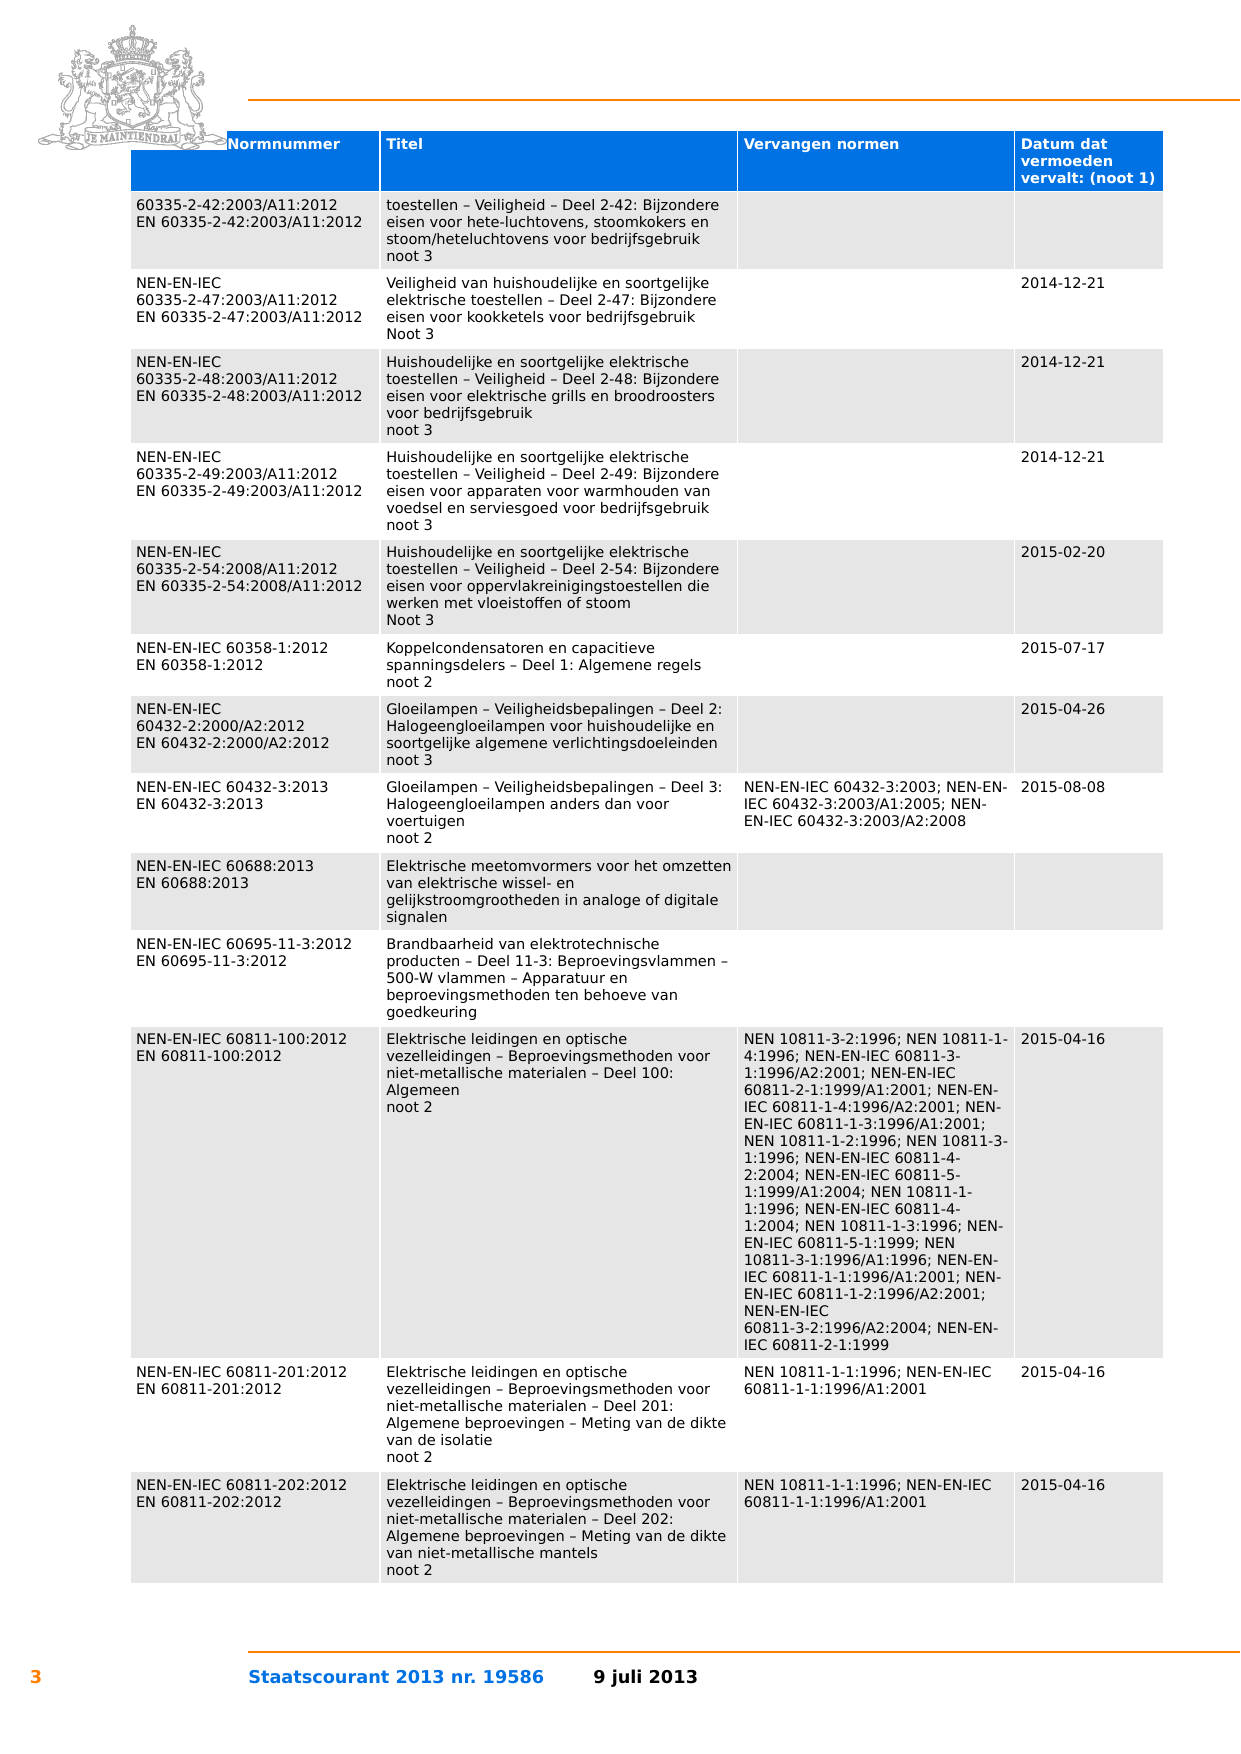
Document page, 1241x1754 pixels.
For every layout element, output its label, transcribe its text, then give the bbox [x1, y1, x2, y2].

table_cell Gloeilampen – Veiligheidsbepalingen – Deel 3: Halogeengloeilampen anders dan voor voertuigen noot 2 [381, 775, 737, 852]
table_cell Elektrische leidingen en optische vezelleidingen – Beproevingsmethoden voor niet-metallische materialen – Deel 201: Algemene beproevingen – Meting van de dikte van de isolatie noot 2 [381, 1360, 737, 1471]
table_cell 2015-08-08 [1015, 775, 1163, 852]
table_cell 2015-04-16 [1015, 1472, 1163, 1583]
table_cell [738, 271, 1014, 348]
table_cell NEN 10811-3-2:1996; NEN 10811-1-4:1996; NEN-EN-IEC 60811-3-1:1996/A2:2001; NEN-EN-IEC 60811-2-1:1999/A1:2001; NEN-EN-IEC 60811-1-4:1996/A2:2001; NEN-EN-IEC 60811-1-3:1996/A1:2001; NEN 10811-1-2:1996; NEN 10811-3-1:1996; NEN-EN-IEC 60811-4-2:2004; NEN-EN-IEC 60811-5-1:1999/A1:2004; NEN 10811-1-1:1996; NEN-EN-IEC 60811-4-1:2004; NEN 10811-1-3:1996; NEN-EN-IEC 60811-5-1:1999; NEN 10811-3-1:1996/A1:1996; NEN-EN-IEC 60811-1-1:1996/A1:2001; NEN-EN-IEC 60811-1-2:1996/A2:2001; NEN-EN-IEC 60811-3-2:1996/A2:2004; NEN-EN-IEC 60811-2-1:1999 [738, 1027, 1014, 1358]
picture [38, 25, 227, 150]
table_cell Elektrische leidingen en optische vezelleidingen – Beproevingsmethoden voor niet-metallische materialen – Deel 202: Algemene beproevingen – Meting van de dikte van niet-metallische mantels noot 2 [381, 1472, 737, 1583]
table_cell [738, 853, 1014, 930]
table_cell NEN-EN-IEC 60335-2-47:2003/A11:2012 EN 60335-2-47:2003/A11:2012 [131, 271, 379, 348]
table_cell 60335-2-42:2003/A11:2012 EN 60335-2-42:2003/A11:2012 [131, 192, 379, 269]
table_cell NEN-EN-IEC 60432-3:2003; NEN-EN-IEC 60432-3:2003/A1:2005; NEN-EN-IEC 60432-3:2003/A2:2008 [738, 775, 1014, 852]
table_cell NEN-EN-IEC 60695-11-3:2012 EN 60695-11-3:2012 [131, 931, 379, 1026]
table_cell NEN-EN-IEC 60358-1:2012 EN 60358-1:2012 [131, 635, 379, 695]
table_cell 2015-04-16 [1015, 1027, 1163, 1358]
table_cell [738, 931, 1014, 1026]
table_cell NEN-EN-IEC 60811-201:2012 EN 60811-201:2012 [131, 1360, 379, 1471]
table_cell 2015-04-26 [1015, 696, 1163, 773]
table_cell [738, 635, 1014, 695]
table_cell [1015, 853, 1163, 930]
table_cell [1015, 931, 1163, 1026]
table_cell NEN-EN-IEC 60811-202:2012 EN 60811-202:2012 [131, 1472, 379, 1583]
table_cell Brandbaarheid van elektrotechnische producten – Deel 11-3: Beproevingsvlammen – 500-W vlammen – Apparatuur en beproevingsmethoden ten behoeve van goedkeuring [381, 931, 737, 1026]
table_cell Elektrische leidingen en optische vezelleidingen – Beproevingsmethoden voor niet-metallische materialen – Deel 100: Algemeen noot 2 [381, 1027, 737, 1358]
table_cell [738, 349, 1014, 443]
table_cell 2015-04-16 [1015, 1360, 1163, 1471]
table_cell [738, 696, 1014, 773]
table_header Normnummer [131, 131, 379, 191]
table_cell 2015-07-17 [1015, 635, 1163, 695]
table_header Datum dat vermoeden vervalt: (noot 1) [1015, 131, 1163, 191]
table_cell Gloeilampen – Veiligheidsbepalingen – Deel 2: Halogeengloeilampen voor huishoudelijke en soortgelijke algemene verlichtingsdoeleinden noot 3 [381, 696, 737, 773]
table_cell NEN-EN-IEC 60335-2-49:2003/A11:2012 EN 60335-2-49:2003/A11:2012 [131, 444, 379, 538]
table_header Vervangen normen [738, 131, 1014, 191]
table_cell Elektrische meetomvormers voor het omzetten van elektrische wissel- en gelijkstroomgrootheden in analoge of digitale signalen [381, 853, 737, 930]
table_cell 2014-12-21 [1015, 271, 1163, 348]
table_cell NEN-EN-IEC 60432-3:2013 EN 60432-3:2013 [131, 775, 379, 852]
table_cell [738, 192, 1014, 269]
table_cell 2014-12-21 [1015, 444, 1163, 538]
table_cell [1015, 192, 1163, 269]
table_cell NEN-EN-IEC 60811-100:2012 EN 60811-100:2012 [131, 1027, 379, 1358]
table_cell 2014-12-21 [1015, 349, 1163, 443]
table_cell NEN-EN-IEC 60432-2:2000/A2:2012 EN 60432-2:2000/A2:2012 [131, 696, 379, 773]
table_cell Huishoudelijke en soortgelijke elektrische toestellen – Veiligheid – Deel 2-54: Bijzondere eisen voor oppervlakreinigingstoestellen die werken met vloeistoffen of stoom Noot 3 [381, 540, 737, 634]
table_cell Koppelcondensatoren en capacitieve spanningsdelers – Deel 1: Algemene regels noot 2 [381, 635, 737, 695]
table_cell toestellen – Veiligheid – Deel 2-42: Bijzondere eisen voor hete-luchtovens, stoomkokers en stoom/heteluchtovens voor bedrijfsgebruik noot 3 [381, 192, 737, 269]
table_cell NEN-EN-IEC 60335-2-54:2008/A11:2012 EN 60335-2-54:2008/A11:2012 [131, 540, 379, 634]
table_cell NEN 10811-1-1:1996; NEN-EN-IEC 60811-1-1:1996/A1:2001 [738, 1360, 1014, 1471]
table_cell NEN 10811-1-1:1996; NEN-EN-IEC 60811-1-1:1996/A1:2001 [738, 1472, 1014, 1583]
table_cell Huishoudelijke en soortgelijke elektrische toestellen – Veiligheid – Deel 2-49: Bijzondere eisen voor apparaten voor warmhouden van voedsel en serviesgoed voor bedrijfsgebruik noot 3 [381, 444, 737, 538]
table_cell NEN-EN-IEC 60335-2-48:2003/A11:2012 EN 60335-2-48:2003/A11:2012 [131, 349, 379, 443]
table_header Titel [381, 131, 737, 191]
table_cell NEN-EN-IEC 60688:2013 EN 60688:2013 [131, 853, 379, 930]
table_cell [738, 540, 1014, 634]
table_cell Veiligheid van huishoudelijke en soortgelijke elektrische toestellen – Deel 2-47: Bijzondere eisen voor kookketels voor bedrijfsgebruik Noot 3 [381, 271, 737, 348]
table_cell Huishoudelijke en soortgelijke elektrische toestellen – Veiligheid – Deel 2-48: Bijzondere eisen voor elektrische grills en broodroosters voor bedrijfsgebruik noot 3 [381, 349, 737, 443]
table_cell [738, 444, 1014, 538]
table_cell 2015-02-20 [1015, 540, 1163, 634]
